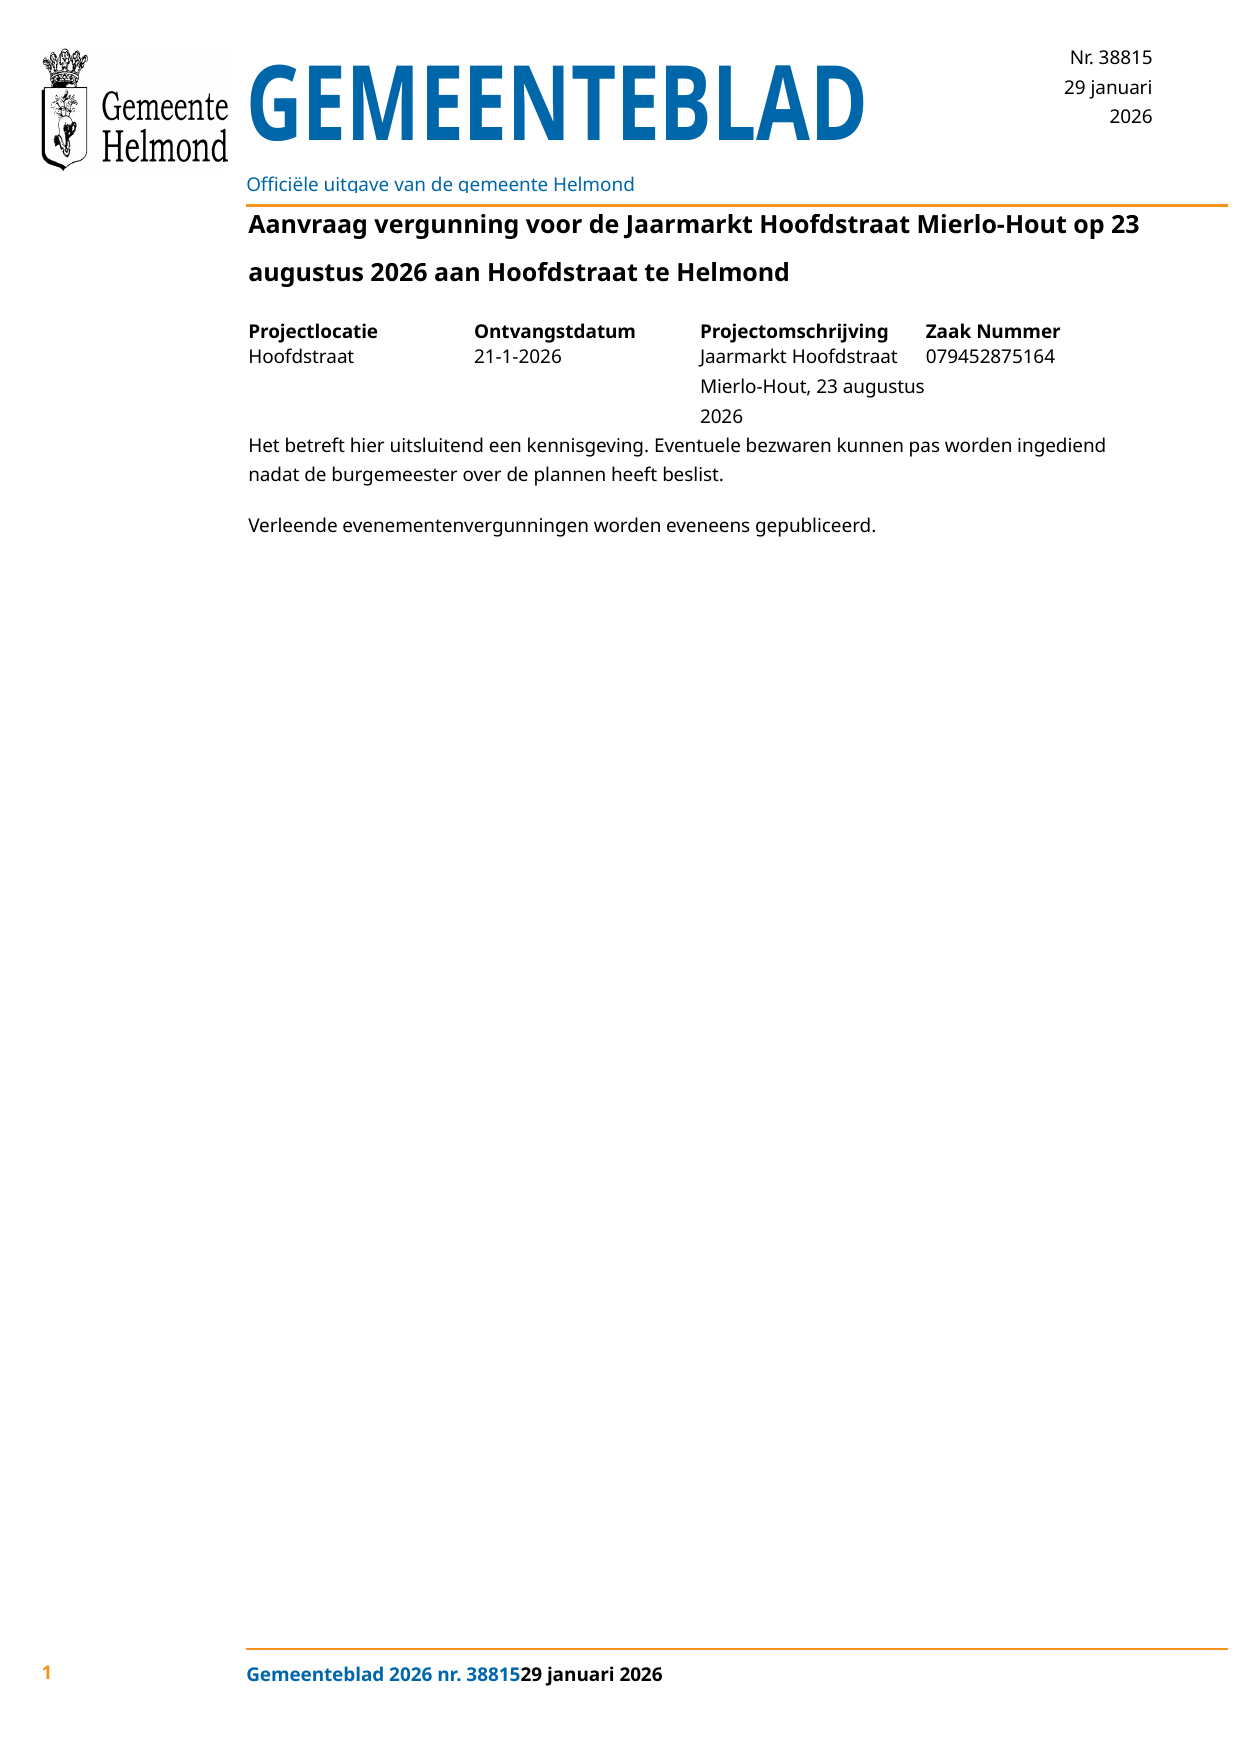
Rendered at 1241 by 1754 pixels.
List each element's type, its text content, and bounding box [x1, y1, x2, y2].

text Aanvraag vergunning voor de Jaarmarkt Hoofdstraat Mierlo-Hout op 23 augustus 2026 aan Hoofdstraat te Helmond [248, 207, 1152, 288]
table_cell 21-1-2026 [474, 344, 700, 429]
table_cell Jaarmarkt Hoofdstraat Mierlo-Hout, 23 augustus 2026 [700, 344, 926, 429]
text Verleende evenementenvergunningen worden eveneens gepubliceerd. [248, 512, 1152, 538]
text Het betreft hier uitsluitend een kennisgeving. Eventuele bezwaren kunnen pas worden ingediend nadat de burgemeester over de plannen heeft beslist. [248, 432, 1152, 487]
table_header Projectomschrijving [700, 318, 926, 344]
table_header Projectlocatie [248, 318, 474, 344]
table_cell 079452875164 [926, 344, 1152, 429]
table_header Ontvangstdatum [474, 318, 700, 344]
picture [41, 47, 231, 172]
table_header Zaak Nummer [926, 318, 1152, 344]
table_cell Hoofdstraat [248, 344, 474, 429]
